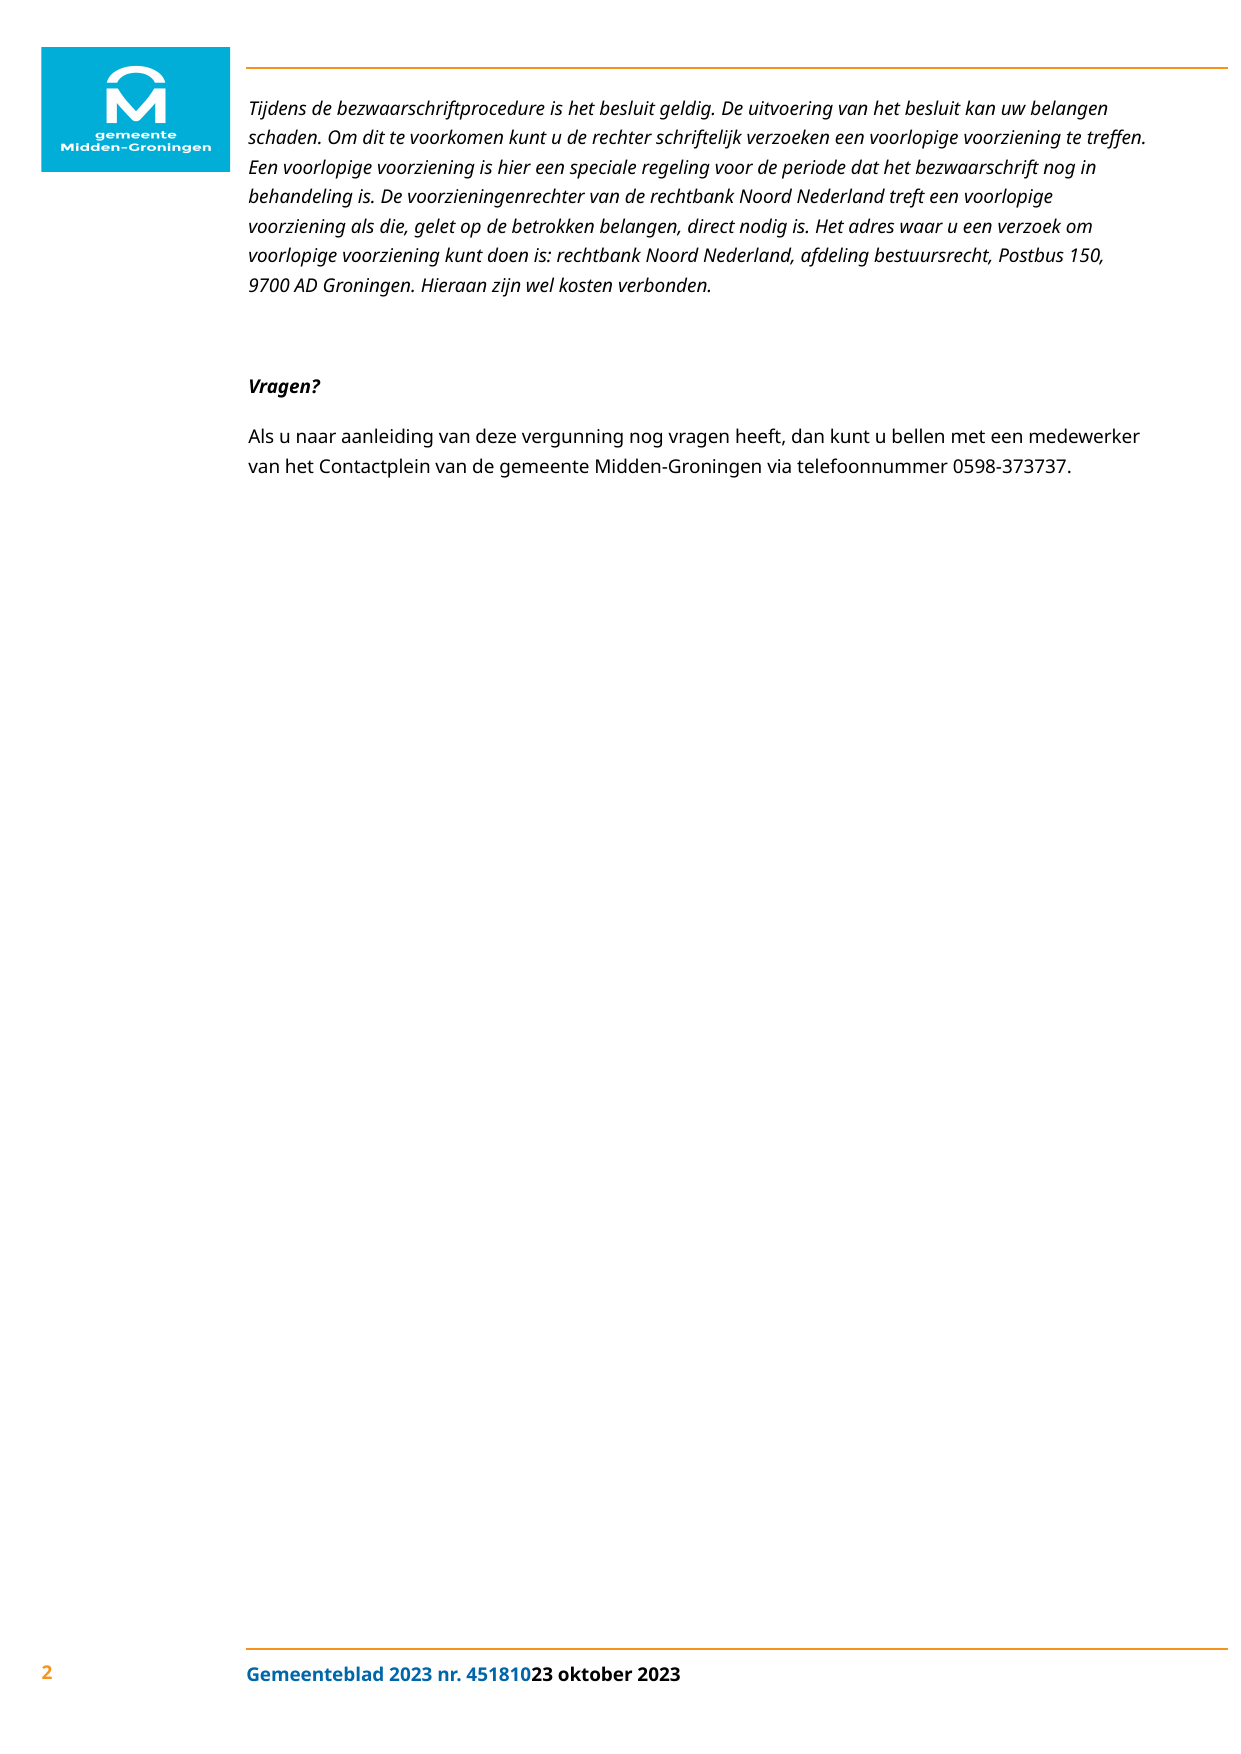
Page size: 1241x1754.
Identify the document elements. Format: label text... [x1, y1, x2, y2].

picture [108, 66, 164, 82]
text Vragen? [248, 373, 1152, 399]
text Als u naar aanleiding van deze vergunning nog vragen heeft, dan kunt u bellen met een medewerker van het Contactplein van de gemeente Midden-Groningen via telefoonnummer 0598-373737. [248, 423, 1152, 479]
text Tijdens de bezwaarschriftprocedure is het besluit geldig. De uitvoering van het besluit kan uw belangen schaden. Om dit te voorkomen kunt u de rechter schriftelijk verzoeken een voorlopige voorziening te treffen. Een voorlopige voorziening is hier een speciale regeling voor de periode dat het bezwaarschrift nog in behandeling is. De voorzieningenrechter van de rechtbank Noord Nederland treft een voorlopige voorziening als die, gelet op de betrokken belangen, direct nodig is. Het adres waar u een verzoek om voorlopige voorziening kunt doen is: rechtbank Noord Nederland, afdeling bestuursrecht, Postbus 150, 9700 AD Groningen. Hieraan zijn wel kosten verbonden. [248, 95, 1152, 298]
picture [184, 146, 190, 153]
picture [107, 89, 165, 122]
